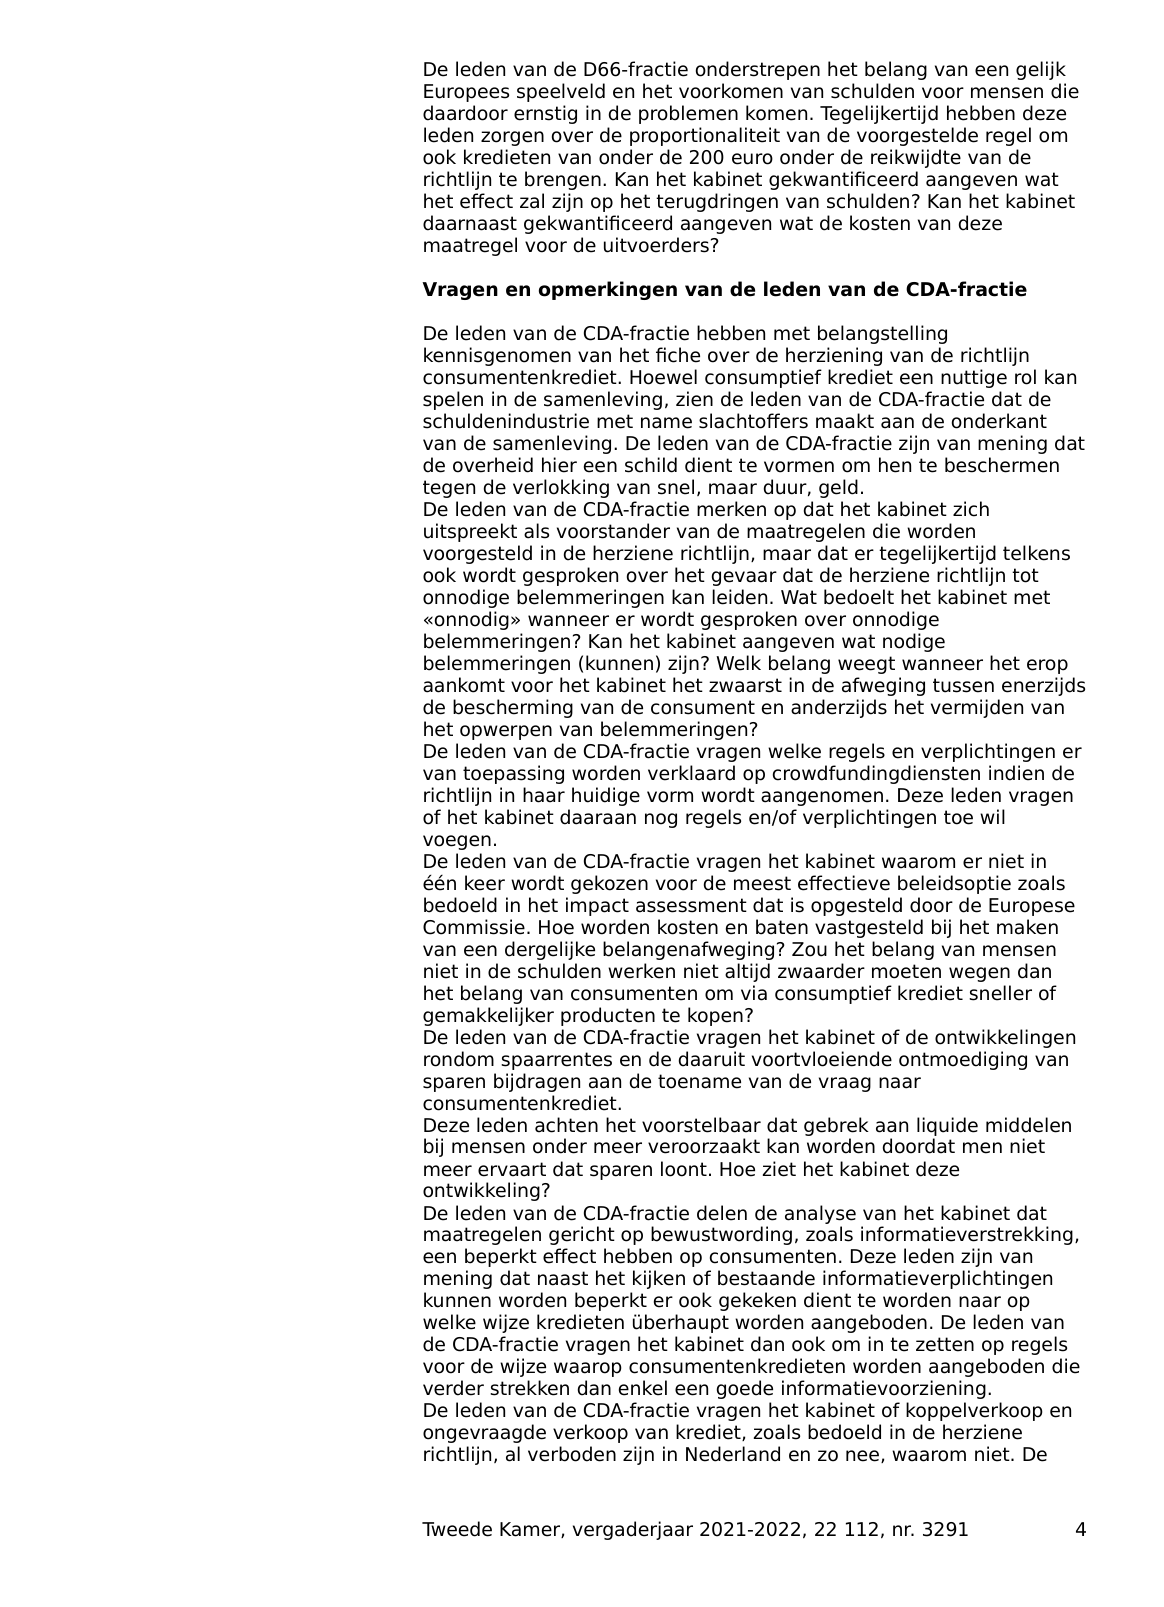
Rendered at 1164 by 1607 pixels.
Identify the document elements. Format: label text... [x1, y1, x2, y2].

text De leden van de CDA-fractie vragen welke regels en verplichtingen er van toepassing worden verklaard op crowdfundingdiensten indien de richtlijn in haar huidige vorm wordt aangenomen. Deze leden vragen of het kabinet daaraan nog regels en/of verplichtingen toe wil voegen. [422, 741, 1087, 851]
text Deze leden achten het voorstelbaar dat gebrek aan liquide middelen bij mensen onder meer veroorzaakt kan worden doordat men niet meer ervaart dat sparen loont. Hoe ziet het kabinet deze ontwikkeling? [422, 1114, 1087, 1202]
text De leden van de CDA-fractie merken op dat het kabinet zich uitspreekt als voorstander van de maatregelen die worden voorgesteld in de herziene richtlijn, maar dat er tegelijkertijd telkens ook wordt gesproken over het gevaar dat de herziene richtlijn tot onnodige belemmeringen kan leiden. Wat bedoelt het kabinet met «onnodig» wanneer er wordt gesproken over onnodige belemmeringen? Kan het kabinet aangeven wat nodige belemmeringen (kunnen) zijn? Welk belang weegt wanneer het erop aankomt voor het kabinet het zwaarst in de afweging tussen enerzijds de bescherming van de consument en anderzijds het vermijden van het opwerpen van belemmeringen? [422, 499, 1087, 741]
text De leden van de CDA-fractie hebben met belangstelling kennisgenomen van het fiche over de herziening van de richtlijn consumentenkrediet. Hoewel consumptief krediet een nuttige rol kan spelen in de samenleving, zien de leden van de CDA-fractie dat de schuldenindustrie met name slachtoffers maakt aan de onderkant van de samenleving. De leden van de CDA-fractie zijn van mening dat de overheid hier een schild dient te vormen om hen te beschermen tegen de verlokking van snel, maar duur, geld. [422, 323, 1087, 499]
text De leden van de CDA-fractie vragen het kabinet waarom er niet in één keer wordt gekozen voor de meest effectieve beleidsoptie zoals bedoeld in het impact assessment dat is opgesteld door de Europese Commissie. Hoe worden kosten en baten vastgesteld bij het maken van een dergelijke belangenafweging? Zou het belang van mensen niet in de schulden werken niet altijd zwaarder moeten wegen dan het belang van consumenten om via consumptief krediet sneller of gemakkelijker producten te kopen? [422, 851, 1087, 1027]
text De leden van de CDA-fractie vragen het kabinet of de ontwikkelingen rondom spaarrentes en de daaruit voortvloeiende ontmoediging van sparen bijdragen aan de toename van de vraag naar consumentenkrediet. [422, 1027, 1087, 1114]
text De leden van de D66-fractie onderstrepen het belang van een gelijk Europees speelveld en het voorkomen van schulden voor mensen die daardoor ernstig in de problemen komen. Tegelijkertijd hebben deze leden zorgen over de proportionaliteit van de voorgestelde regel om ook kredieten van onder de 200 euro onder de reikwijdte van de richtlijn te brengen. Kan het kabinet gekwantificeerd aangeven wat het effect zal zijn op het terugdringen van schulden? Kan het kabinet daarnaast gekwantificeerd aangeven wat de kosten van deze maatregel voor de uitvoerders? [422, 59, 1087, 257]
text De leden van de CDA-fractie delen de analyse van het kabinet dat maatregelen gericht op bewustwording, zoals informatieverstrekking, een beperkt effect hebben op consumenten. Deze leden zijn van mening dat naast het kijken of bestaande informatieverplichtingen kunnen worden beperkt er ook gekeken dient te worden naar op welke wijze kredieten überhaupt worden aangeboden. De leden van de CDA-fractie vragen het kabinet dan ook om in te zetten op regels voor de wijze waarop consumentenkredieten worden aangeboden die verder strekken dan enkel een goede informatievoorziening. [422, 1202, 1087, 1400]
text De leden van de CDA-fractie vragen het kabinet of koppelverkoop en ongevraagde verkoop van krediet, zoals bedoeld in de herziene richtlijn, al verboden zijn in Nederland en zo nee, waarom niet. De [422, 1400, 1087, 1466]
subtitle Vragen en opmerkingen van de leden van de CDA-fractie [422, 279, 1087, 301]
